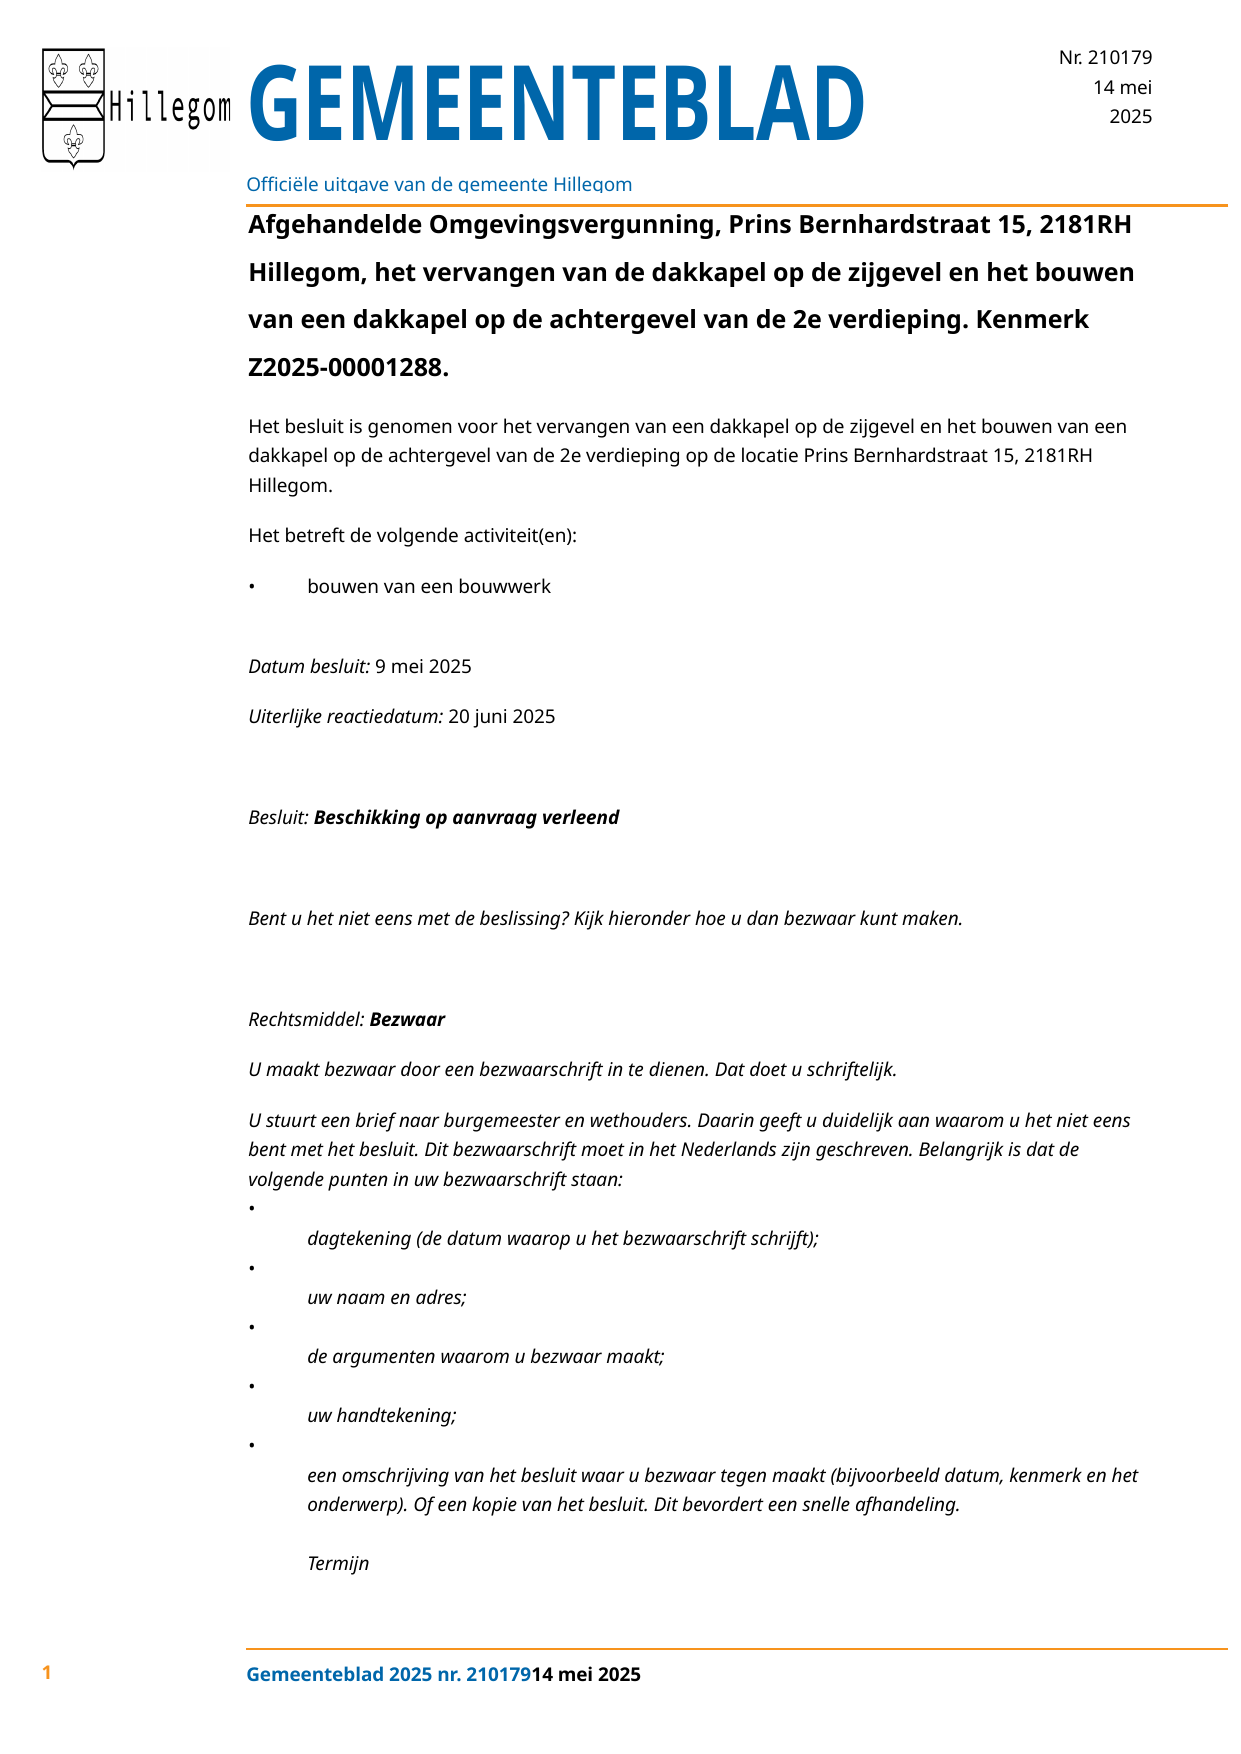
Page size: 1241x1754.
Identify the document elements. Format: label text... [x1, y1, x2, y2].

text Datum besluit: 9 mei 2025 [248, 653, 1152, 679]
text Rechtsmiddel: Bezwaar [248, 1006, 1152, 1032]
list de argumenten waarom u bezwaar maakt; [248, 1343, 1152, 1369]
text Het besluit is genomen voor het vervangen van een dakkapel op de zijgevel en het bouwen van een dakkapel op de achtergevel van de 2e verdieping op de locatie Prins Bernhardstraat 15, 2181RH Hillegom. [248, 413, 1152, 498]
list uw handtekening; [248, 1403, 1152, 1428]
list een omschrijving van het besluit waar u bezwaar tegen maakt (bijvoorbeeld datum, kenmerk en het onderwerp). Of een kopie van het besluit. Dit bevordert een snelle afhandeling. [248, 1462, 1152, 1517]
text Het betreft de volgende activiteit(en): [248, 523, 1152, 548]
text Uiterlijke reactiedatum: 20 juni 2025 [248, 703, 1152, 729]
list Termijn [248, 1551, 1152, 1576]
list dagtekening (de datum waarop u het bezwaarschrift schrijft); [248, 1225, 1152, 1251]
list uw naam en adres; [248, 1284, 1152, 1310]
picture [41, 47, 231, 172]
text Afgehandelde Omgevingsvergunning, Prins Bernhardstraat 15, 2181RH Hillegom, het vervangen van de dakkapel op de zijgevel en het bouwen van een dakkapel op de achtergevel van de 2e verdieping. Kenmerk Z2025-00001288. [248, 207, 1152, 384]
text U stuurt een brief naar burgemeester en wethouders. Daarin geeft u duidelijk aan waarom u het niet eens bent met het besluit. Dit bezwaarschrift moet in het Nederlands zijn geschreven. Belangrijk is dat de volgende punten in uw bezwaarschrift staan: [248, 1107, 1152, 1192]
text U maakt bezwaar door een bezwaarschrift in te dienen. Dat doet u schriftelijk. [248, 1056, 1152, 1082]
text Bent u het niet eens met de beslissing? Kijk hieronder hoe u dan bezwaar kunt maken. [248, 905, 1152, 931]
list bouwen van een bouwwerk [248, 573, 1152, 599]
text Besluit: Beschikking op aanvraag verleend [248, 804, 1152, 830]
